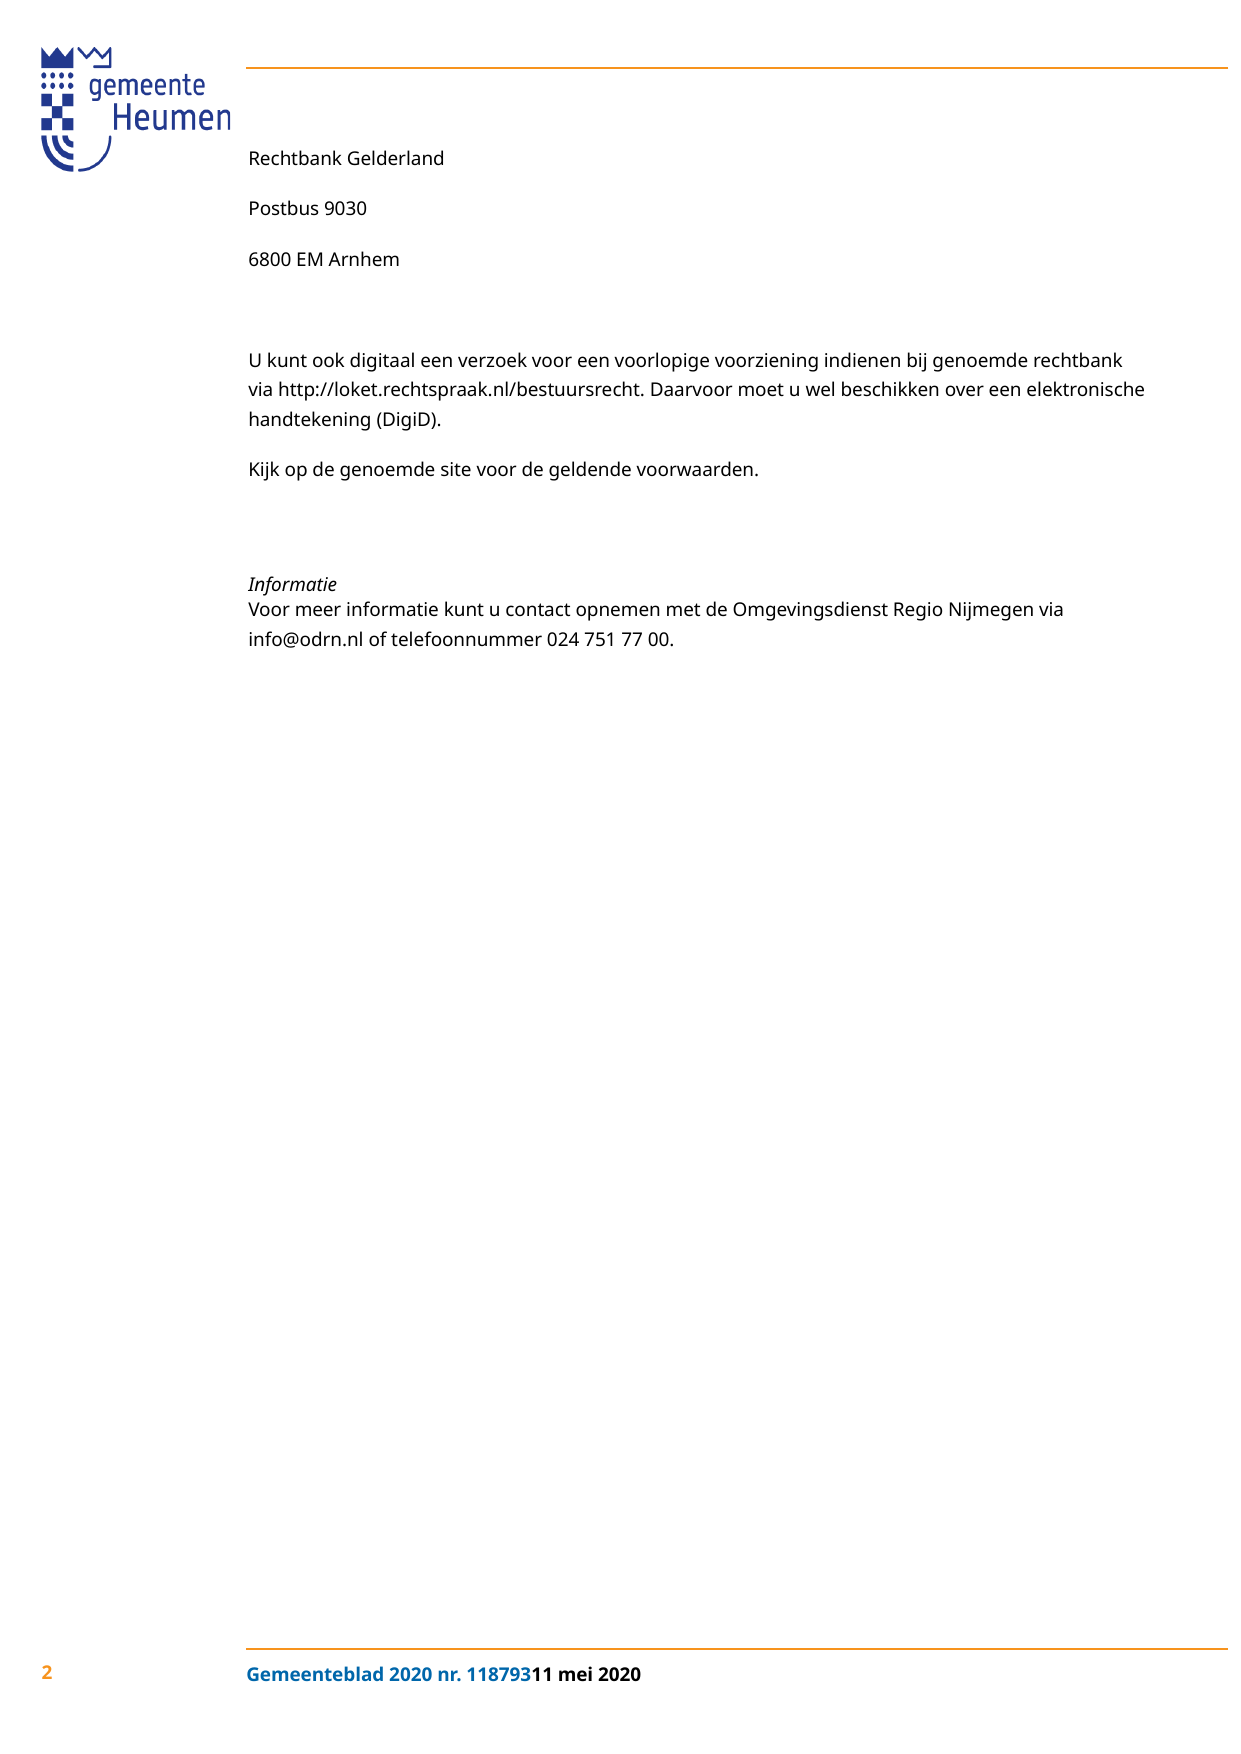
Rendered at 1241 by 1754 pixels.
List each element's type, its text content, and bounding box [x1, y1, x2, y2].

text Voor meer informatie kunt u contact opnemen met de Omgevingsdienst Regio Nijmegen via info@odrn.nl of telefoonnummer 024 751 77 00. [248, 597, 1152, 652]
text 6800 EM Arnhem [248, 246, 1152, 272]
text Kijk op de genoemde site voor de geldende voorwaarden. [248, 456, 1152, 482]
text Informatie [248, 571, 1152, 597]
text Rechtbank Gelderland [248, 145, 1152, 171]
picture [41, 47, 231, 172]
text U kunt ook digitaal een verzoek voor een voorlopige voorziening indienen bij genoemde rechtbank via http://loket.rechtspraak.nl/bestuursrecht. Daarvoor moet u wel beschikken over een elektronische handtekening (DigiD). [248, 347, 1152, 432]
text Postbus 9030 [248, 196, 1152, 221]
